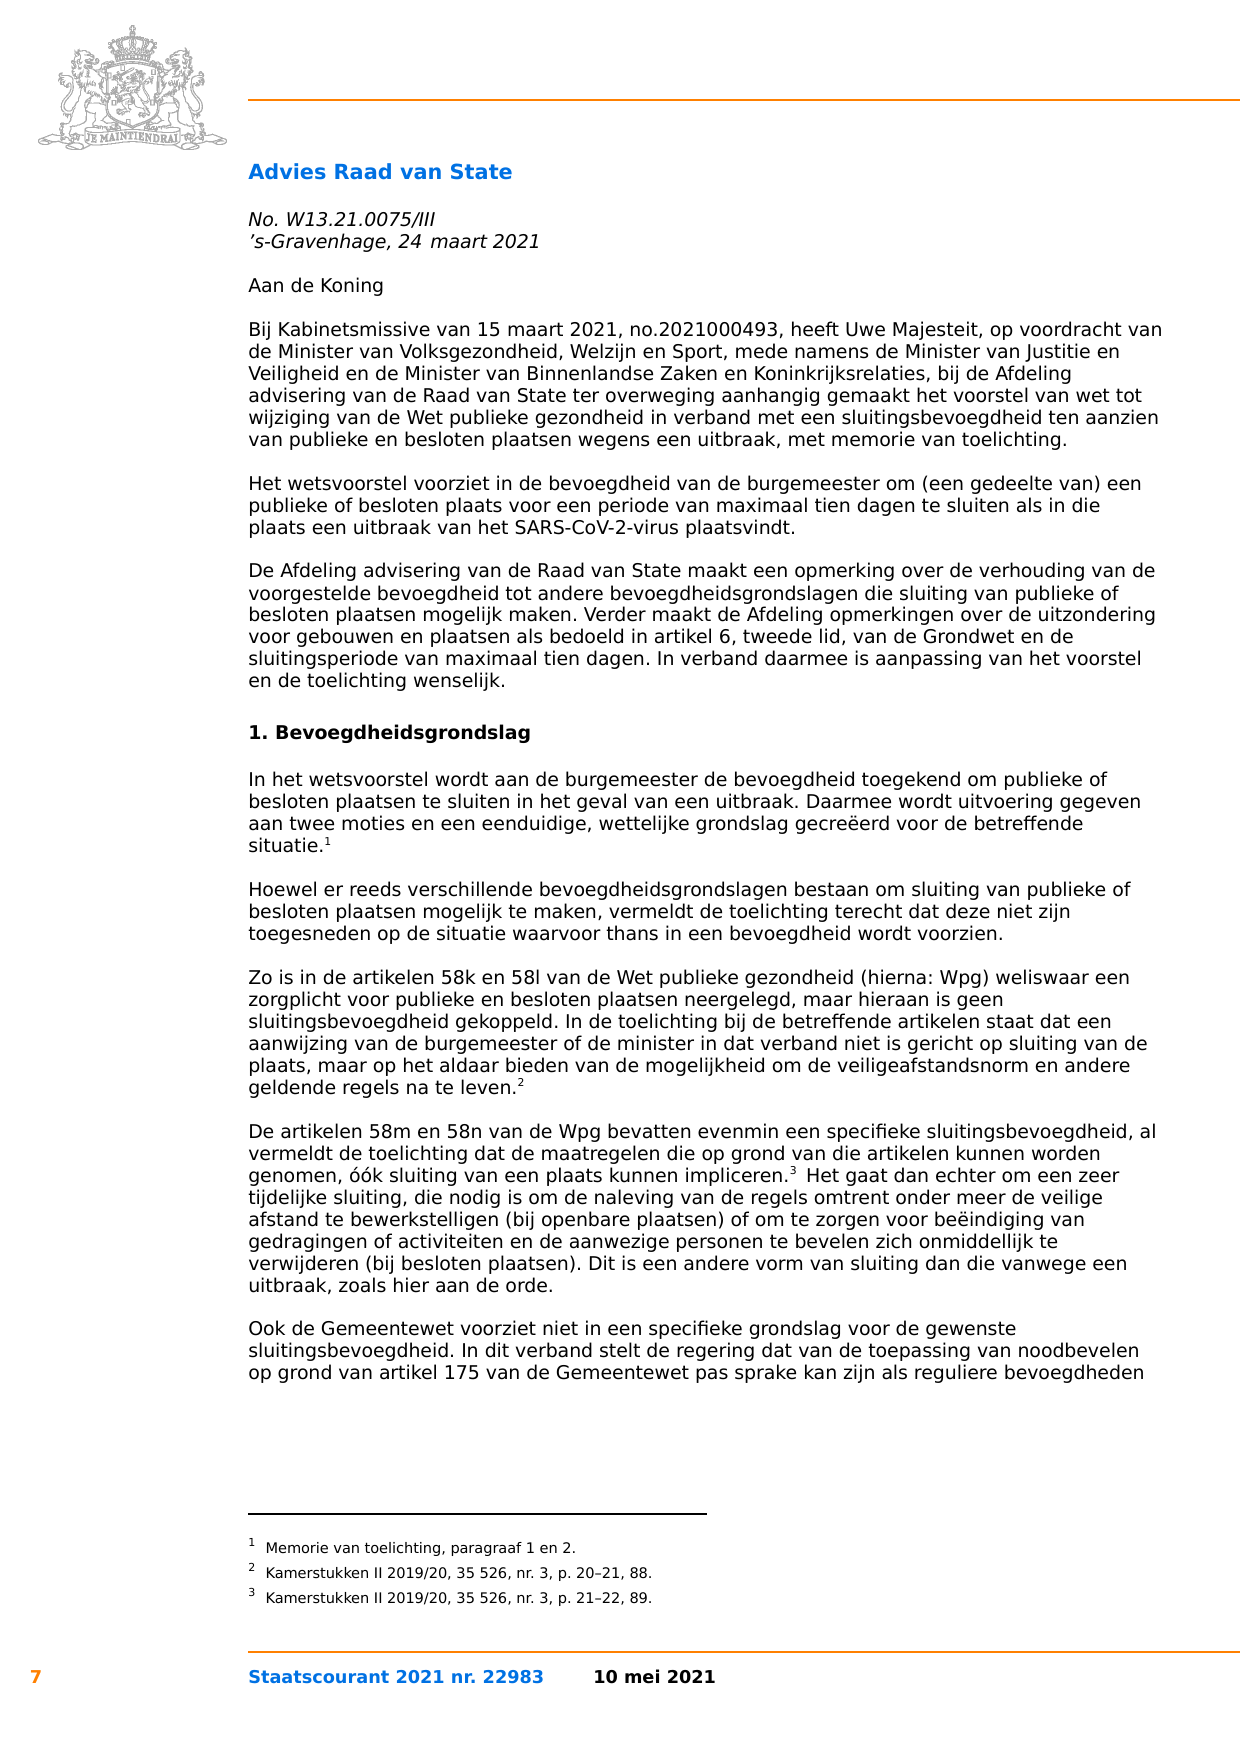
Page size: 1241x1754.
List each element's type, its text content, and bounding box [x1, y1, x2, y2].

text Hoewel er reeds verschillende bevoegdheidsgrondslagen bestaan om sluiting van publieke of besloten plaatsen mogelijk te maken, vermeldt de toelichting terecht dat deze niet zijn toegesneden op de situatie waarvoor thans in een bevoegdheid wordt voorzien. [248, 879, 1163, 945]
subtitle 1. Bevoegdheidsgrondslag [248, 722, 1163, 744]
text Memorie van toelichting, paragraaf 1 en 2. [248, 1536, 1163, 1558]
text De artikelen 58m en 58n van de Wpg bevatten evenmin een specifieke sluitingsbevoegdheid, al vermeldt de toelichting dat de maatregelen die op grond van die artikelen kunnen worden genomen, óók sluiting van een plaats kunnen impliceren. Het gaat dan echter om een zeer tijdelijke sluiting, die nodig is om de naleving van de regels omtrent onder meer de veilige afstand te bewerkstelligen (bij openbare plaatsen) of om te zorgen voor beëindiging van gedragingen of activiteiten en de aanwezige personen te bevelen zich onmiddellijk te verwijderen (bij besloten plaatsen). Dit is een andere vorm van sluiting dan die vanwege een uitbraak, zoals hier aan de orde. [248, 1121, 1163, 1296]
text Aan de Koning [248, 275, 1163, 297]
text In het wetsvoorstel wordt aan de burgemeester de bevoegdheid toegekend om publieke of besloten plaatsen te sluiten in het geval van een uitbraak. Daarmee wordt uitvoering gegeven aan twee moties en een eenduidige, wettelijke grondslag gecreëerd voor de betreffende situatie. [248, 769, 1163, 857]
subtitle Advies Raad van State [248, 160, 1163, 184]
text Kamerstukken II 2019/20, 35 526, nr. 3, p. 20–21, 88. [248, 1561, 1163, 1583]
text Zo is in de artikelen 58k en 58l van de Wet publieke gezondheid (hierna: Wpg) weliswaar een zorgplicht voor publieke en besloten plaatsen neergelegd, maar hieraan is geen sluitingsbevoegdheid gekoppeld. In de toelichting bij de betreffende artikelen staat dat een aanwijzing van de burgemeester of de minister in dat verband niet is gericht op sluiting van de plaats, maar op het aldaar bieden van de mogelijkheid om de veiligeafstandsnorm en andere geldende regels na te leven. [248, 967, 1163, 1099]
text De Afdeling advisering van de Raad van State maakt een opmerking over de verhouding van de voorgestelde bevoegdheid tot andere bevoegdheidsgrondslagen die sluiting van publieke of besloten plaatsen mogelijk maken. Verder maakt de Afdeling opmerkingen over de uitzondering voor gebouwen en plaatsen als bedoeld in artikel 6, tweede lid, van de Grondwet en de sluitingsperiode van maximaal tien dagen. In verband daarmee is aanpassing van het voorstel en de toelichting wenselijk. [248, 560, 1163, 692]
picture [38, 25, 227, 150]
text ’s-Gravenhage, 24 maart 2021 [248, 231, 1163, 253]
text No. W13.21.0075/III [248, 209, 1163, 231]
text Bij Kabinetsmissive van 15 maart 2021, no.2021000493, heeft Uwe Majesteit, op voordracht van de Minister van Volksgezondheid, Welzijn en Sport, mede namens de Minister van Justitie en Veiligheid en de Minister van Binnenlandse Zaken en Koninkrijksrelaties, bij de Afdeling advisering van de Raad van State ter overweging aanhangig gemaakt het voorstel van wet tot wijziging van de Wet publieke gezondheid in verband met een sluitingsbevoegdheid ten aanzien van publieke en besloten plaatsen wegens een uitbraak, met memorie van toelichting. [248, 319, 1163, 451]
text Het wetsvoorstel voorziet in de bevoegdheid van de burgemeester om (een gedeelte van) een publieke of besloten plaats voor een periode van maximaal tien dagen te sluiten als in die plaats een uitbraak van het SARS-CoV-2-virus plaatsvindt. [248, 473, 1163, 538]
text Kamerstukken II 2019/20, 35 526, nr. 3, p. 21–22, 89. [248, 1586, 1163, 1608]
text Ook de Gemeentewet voorziet niet in een specifieke grondslag voor de gewenste sluitingsbevoegdheid. In dit verband stelt de regering dat van de toepassing van noodbevelen op grond van artikel 175 van de Gemeentewet pas sprake kan zijn als reguliere bevoegdheden [248, 1318, 1163, 1428]
